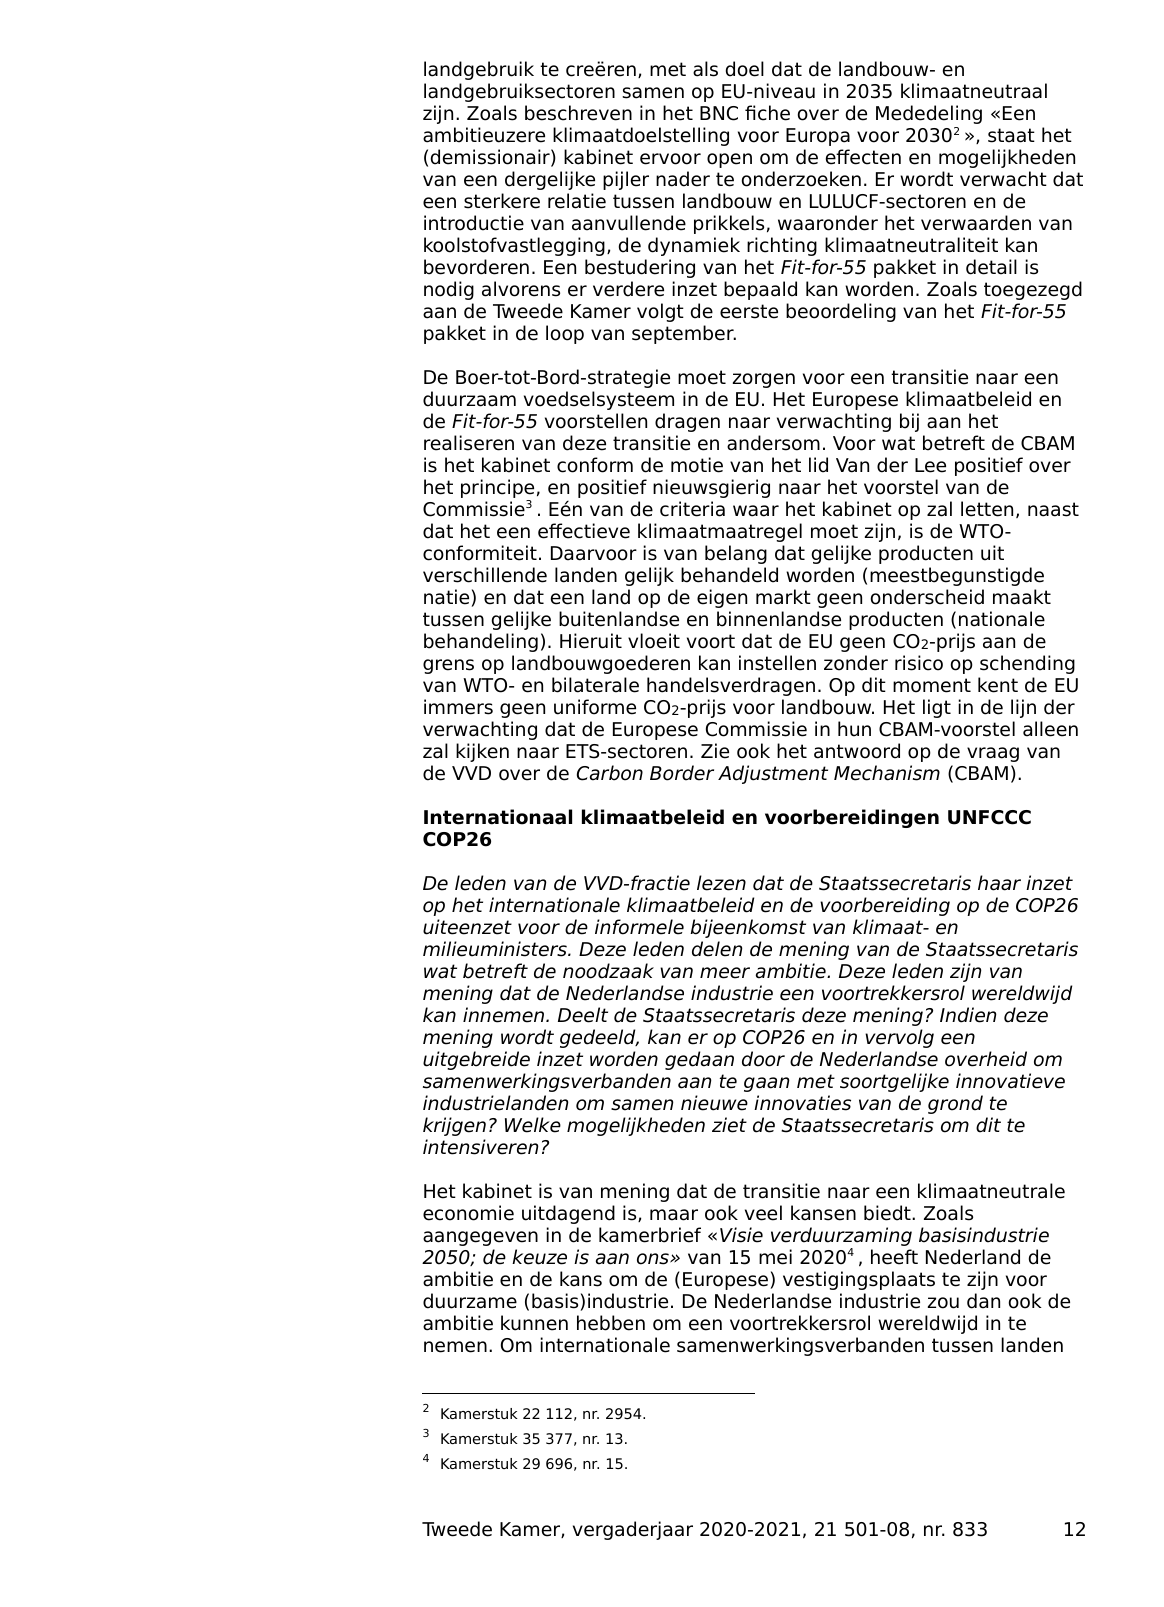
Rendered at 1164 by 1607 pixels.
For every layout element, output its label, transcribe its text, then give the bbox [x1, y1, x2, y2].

text De leden van de VVD-fractie lezen dat de Staatssecretaris haar inzet op het internationale klimaatbeleid en de voorbereiding op de COP26 uiteenzet voor de informele bijeenkomst van klimaat- en milieuministers. Deze leden delen de mening van de Staatssecretaris wat betreft de noodzaak van meer ambitie. Deze leden zijn van mening dat de Nederlandse industrie een voortrekkersrol wereldwijd kan innemen. Deelt de Staatssecretaris deze mening? Indien deze mening wordt gedeeld, kan er op COP26 en in vervolg een uitgebreide inzet worden gedaan door de Nederlandse overheid om samenwerkingsverbanden aan te gaan met soortgelijke innovatieve industrielanden om samen nieuwe innovaties van de grond te krijgen? Welke mogelijkheden ziet de Staatssecretaris om dit te intensiveren? [422, 873, 1087, 1159]
text landgebruik te creëren, met als doel dat de landbouw- en landgebruiksectoren samen op EU-niveau in 2035 klimaatneutraal zijn. Zoals beschreven in het BNC fiche over de Mededeling «Een ambitieuzere klimaatdoelstelling voor Europa voor 2030», staat het (demissionair) kabinet ervoor open om de effecten en mogelijkheden van een dergelijke pijler nader te onderzoeken. Er wordt verwacht dat een sterkere relatie tussen landbouw en LULUCF-sectoren en de introductie van aanvullende prikkels, waaronder het verwaarden van koolstofvastlegging, de dynamiek richting klimaatneutraliteit kan bevorderen. Een bestudering van het Fit-for-55 pakket in detail is nodig alvorens er verdere inzet bepaald kan worden. Zoals toegezegd aan de Tweede Kamer volgt de eerste beoordeling van het Fit-for-55 pakket in de loop van september. [422, 59, 1087, 345]
text Kamerstuk 29 696, nr. 15. [422, 1452, 1087, 1474]
text Kamerstuk 35 377, nr. 13. [422, 1427, 1087, 1449]
text Kamerstuk 22 112, nr. 2954. [422, 1402, 1087, 1424]
text Het kabinet is van mening dat de transitie naar een klimaatneutrale economie uitdagend is, maar ook veel kansen biedt. Zoals aangegeven in de kamerbrief «Visie verduurzaming basisindustrie 2050; de keuze is aan ons» van 15 mei 2020, heeft Nederland de ambitie en de kans om de (Europese) vestigingsplaats te zijn voor duurzame (basis)industrie. De Nederlandse industrie zou dan ook de ambitie kunnen hebben om een voortrekkersrol wereldwijd in te nemen. Om internationale samenwerkingsverbanden tussen landen [422, 1181, 1087, 1357]
subtitle Internationaal klimaatbeleid en voorbereidingen UNFCCC COP26 [422, 807, 1087, 851]
text De Boer-tot-Bord-strategie moet zorgen voor een transitie naar een duurzaam voedselsysteem in de EU. Het Europese klimaatbeleid en de Fit-for-55 voorstellen dragen naar verwachting bij aan het realiseren van deze transitie en andersom. Voor wat betreft de CBAM is het kabinet conform de motie van het lid Van der Lee positief over het principe, en positief nieuwsgierig naar het voorstel van de Commissie. Eén van de criteria waar het kabinet op zal letten, naast dat het een effectieve klimaatmaatregel moet zijn, is de WTO-conformiteit. Daarvoor is van belang dat gelijke producten uit verschillende landen gelijk behandeld worden (meestbegunstigde natie) en dat een land op de eigen markt geen onderscheid maakt tussen gelijke buitenlandse en binnenlandse producten (nationale behandeling). Hieruit vloeit voort dat de EU geen CO2-prijs aan de grens op landbouwgoederen kan instellen zonder risico op schending van WTO- en bilaterale handelsverdragen. Op dit moment kent de EU immers geen uniforme CO2-prijs voor landbouw. Het ligt in de lijn der verwachting dat de Europese Commissie in hun CBAM-voorstel alleen zal kijken naar ETS-sectoren. Zie ook het antwoord op de vraag van de VVD over de Carbon Border Adjustment Mechanism (CBAM). [422, 367, 1087, 784]
